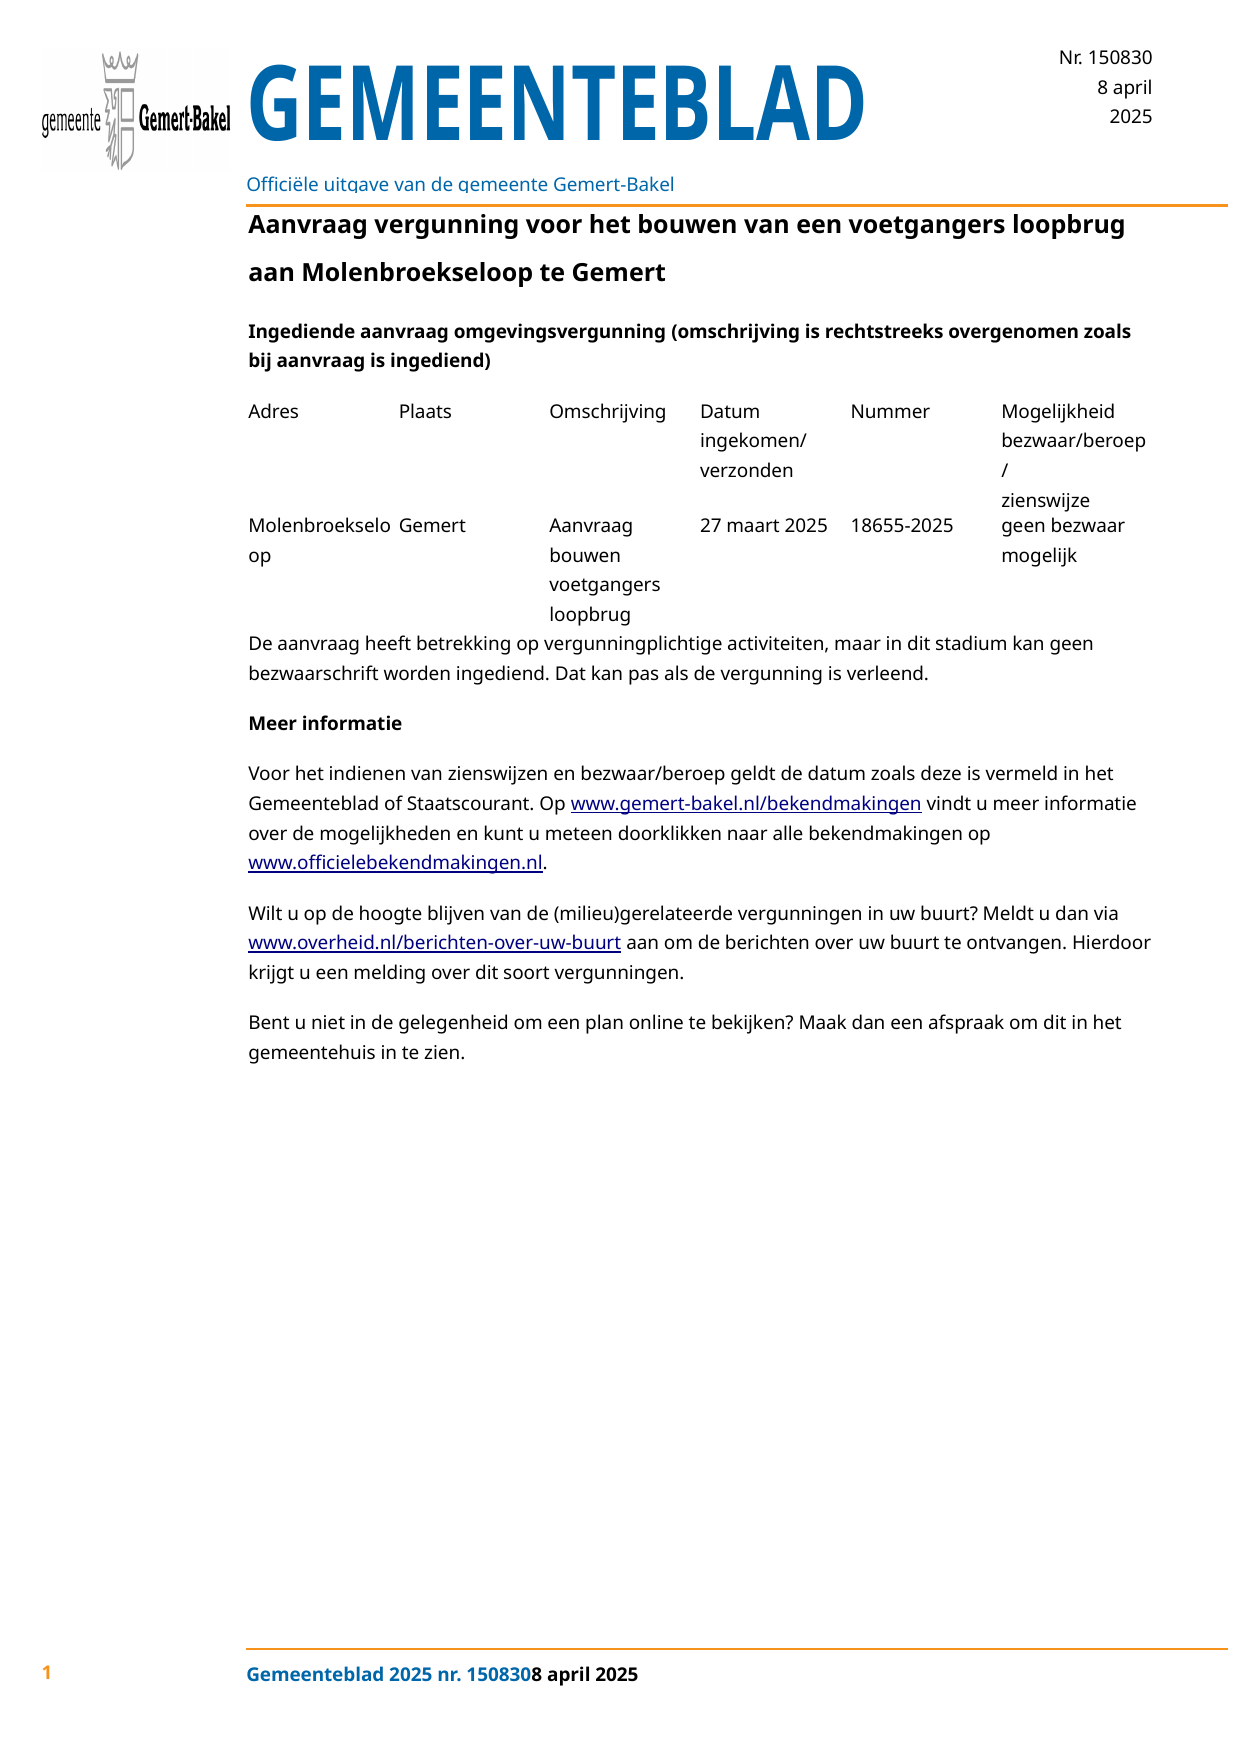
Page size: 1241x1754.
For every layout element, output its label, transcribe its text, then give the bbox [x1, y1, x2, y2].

text De aanvraag heeft betrekking op vergunningplichtige activiteiten, maar in dit stadium kan geen bezwaarschrift worden ingediend. Dat kan pas als de vergunning is verleend. [248, 630, 1152, 686]
table_cell Molenbroekseloop [248, 513, 398, 627]
table_header Plaats [399, 398, 549, 512]
picture [41, 47, 231, 172]
table_cell geen bezwaar mogelijk [1001, 513, 1152, 627]
text Bent u niet in de gelegenheid om een plan online te bekijken? Maak dan een afspraak om dit in het gemeentehuis in te zien. [248, 1009, 1152, 1065]
text Wilt u op de hoogte blijven van de (milieu)gerelateerde vergunningen in uw buurt? Meldt u dan via www.overheid.nl/berichten-over-uw-buurt aan om de berichten over uw buurt te ontvangen. Hierdoor krijgt u een melding over dit soort vergunningen. [248, 900, 1152, 985]
table_cell Aanvraag bouwen voetgangers loopbrug [549, 513, 700, 627]
table_header Omschrijving [549, 398, 700, 512]
table_header Nummer [850, 398, 1001, 512]
table_header Adres [248, 398, 398, 512]
table_cell Gemert [399, 513, 549, 627]
text Ingediende aanvraag omgevingsvergunning (omschrijving is rechtstreeks overgenomen zoals bij aanvraag is ingediend) [248, 318, 1152, 373]
table_header Datum ingekomen/ verzonden [700, 398, 850, 512]
text Aanvraag vergunning voor het bouwen van een voetgangers loopbrug aan Molenbroekseloop te Gemert [248, 207, 1152, 288]
table_header Mogelijkheid bezwaar/beroep/ zienswijze [1001, 398, 1152, 512]
text Voor het indienen van zienswijzen en bezwaar/beroep geldt de datum zoals deze is vermeld in het Gemeenteblad of Staatscourant. Op www.gemert-bakel.nl/bekendmakingen vindt u meer informatie over de mogelijkheden en kunt u meteen doorklikken naar alle bekendmakingen op www.officielebekendmakingen.nl. [248, 761, 1152, 875]
table_cell 27 maart 2025 [700, 513, 850, 627]
table_cell 18655-2025 [850, 513, 1001, 627]
text Meer informatie [248, 710, 1152, 736]
